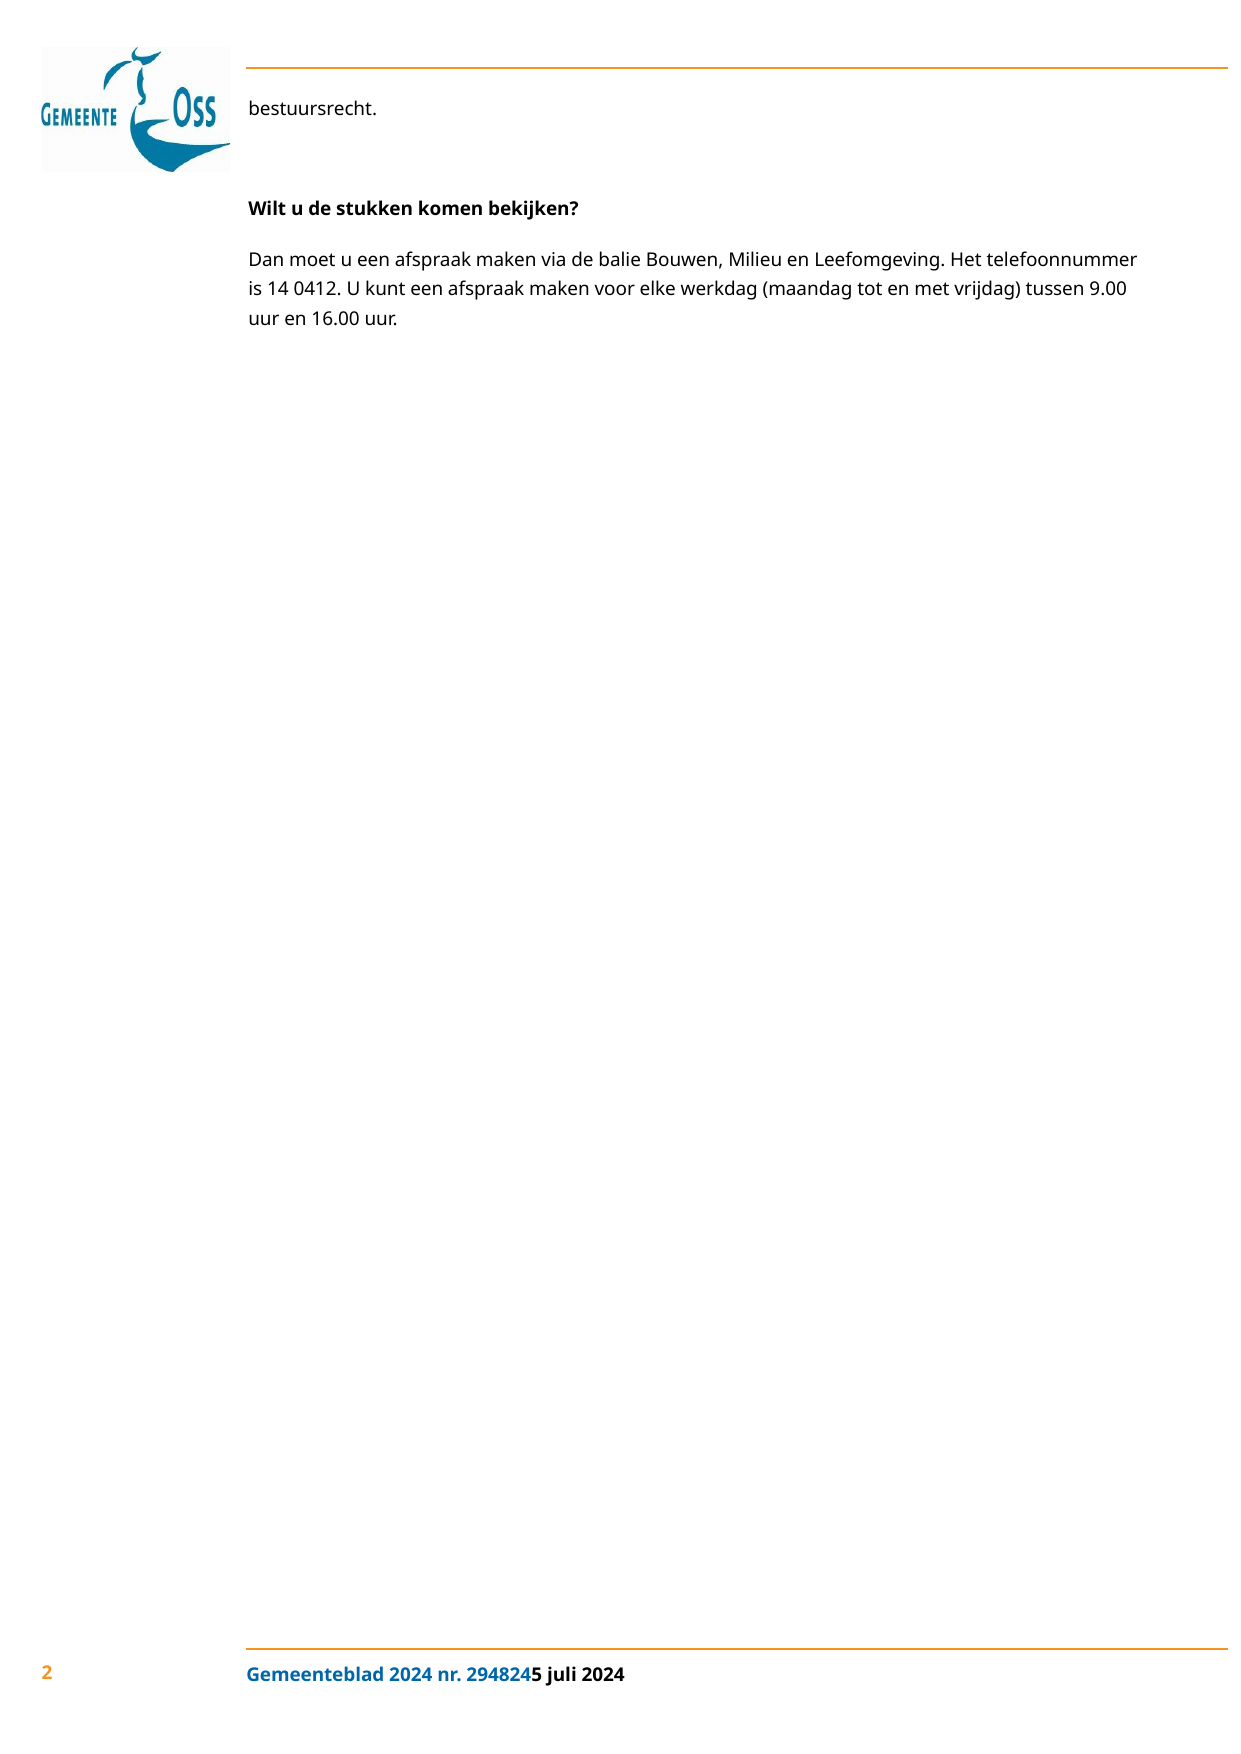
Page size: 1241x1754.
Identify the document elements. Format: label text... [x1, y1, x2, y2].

picture [41, 47, 231, 172]
text Wilt u de stukken komen bekijken? [248, 196, 1152, 221]
text bestuursrecht. [248, 95, 1152, 121]
text Dan moet u een afspraak maken via de balie Bouwen, Milieu en Leefomgeving. Het telefoonnummer is 14 0412. U kunt een afspraak maken voor elke werkdag (maandag tot en met vrijdag) tussen 9.00 uur en 16.00 uur. [248, 246, 1152, 331]
